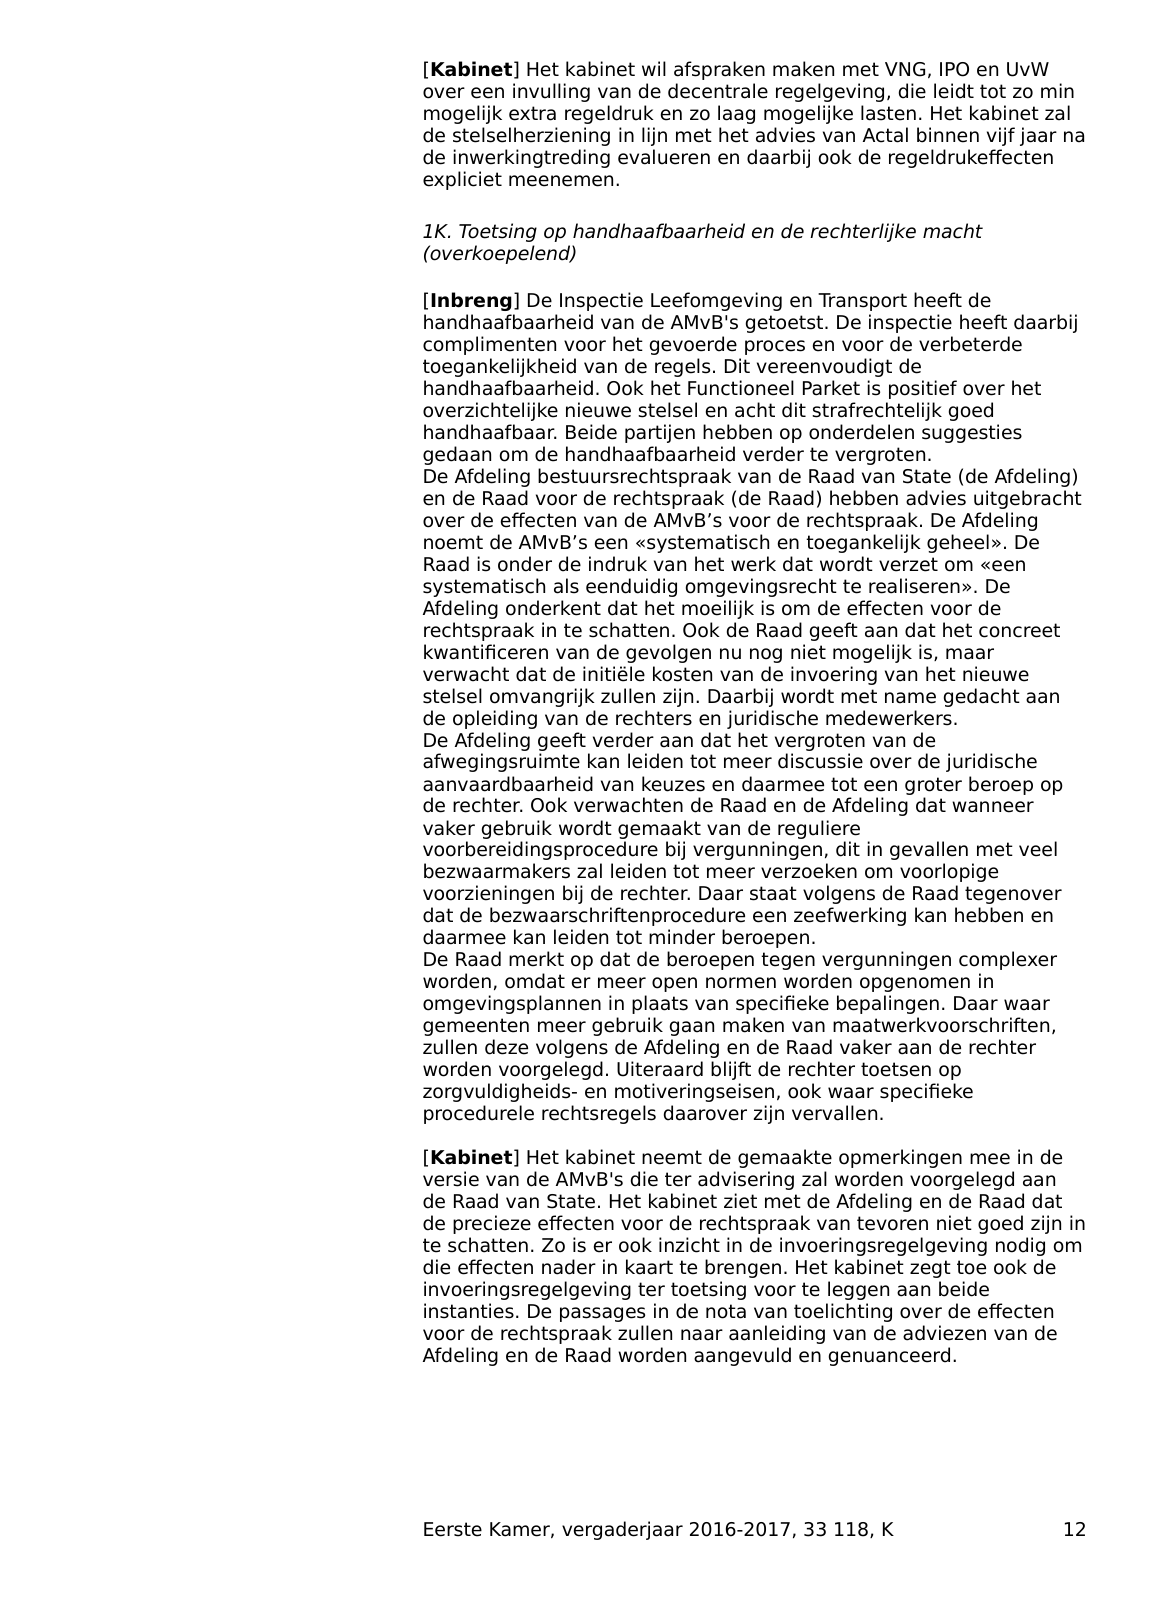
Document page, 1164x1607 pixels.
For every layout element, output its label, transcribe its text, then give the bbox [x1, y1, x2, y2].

text De Raad merkt op dat de beroepen tegen vergunningen complexer worden, omdat er meer open normen worden opgenomen in omgevingsplannen in plaats van specifieke bepalingen. Daar waar gemeenten meer gebruik gaan maken van maatwerkvoorschriften, zullen deze volgens de Afdeling en de Raad vaker aan de rechter worden voorgelegd. Uiteraard blijft de rechter toetsen op zorgvuldigheids- en motiveringseisen, ook waar specifieke procedurele rechtsregels daarover zijn vervallen. [422, 949, 1087, 1125]
subtitle 1K. Toetsing op handhaafbaarheid en de rechterlijke macht (overkoepelend) [422, 221, 1087, 265]
text [Kabinet] Het kabinet neemt de gemaakte opmerkingen mee in de versie van de AMvB's die ter advisering zal worden voorgelegd aan de Raad van State. Het kabinet ziet met de Afdeling en de Raad dat de precieze effecten voor de rechtspraak van tevoren niet goed zijn in te schatten. Zo is er ook inzicht in de invoeringsregelgeving nodig om die effecten nader in kaart te brengen. Het kabinet zegt toe ook de invoeringsregelgeving ter toetsing voor te leggen aan beide instanties. De passages in de nota van toelichting over de effecten voor de rechtspraak zullen naar aanleiding van de adviezen van de Afdeling en de Raad worden aangevuld en genuanceerd. [422, 1147, 1087, 1367]
text [Kabinet] Het kabinet wil afspraken maken met VNG, IPO en UvW over een invulling van de decentrale regelgeving, die leidt tot zo min mogelijk extra regeldruk en zo laag mogelijke lasten. Het kabinet zal de stelselherziening in lijn met het advies van Actal binnen vijf jaar na de inwerkingtreding evalueren en daarbij ook de regeldrukeffecten expliciet meenemen. [422, 59, 1087, 191]
text De Afdeling geeft verder aan dat het vergroten van de afwegingsruimte kan leiden tot meer discussie over de juridische aanvaardbaarheid van keuzes en daarmee tot een groter beroep op de rechter. Ook verwachten de Raad en de Afdeling dat wanneer vaker gebruik wordt gemaakt van de reguliere voorbereidingsprocedure bij vergunningen, dit in gevallen met veel bezwaarmakers zal leiden tot meer verzoeken om voorlopige voorzieningen bij de rechter. Daar staat volgens de Raad tegenover dat de bezwaarschriftenprocedure een zeefwerking kan hebben en daarmee kan leiden tot minder beroepen. [422, 729, 1087, 949]
text [Inbreng] De Inspectie Leefomgeving en Transport heeft de handhaafbaarheid van de AMvB's getoetst. De inspectie heeft daarbij complimenten voor het gevoerde proces en voor de verbeterde toegankelijkheid van de regels. Dit vereenvoudigt de handhaafbaarheid. Ook het Functioneel Parket is positief over het overzichtelijke nieuwe stelsel en acht dit strafrechtelijk goed handhaafbaar. Beide partijen hebben op onderdelen suggesties gedaan om de handhaafbaarheid verder te vergroten. [422, 290, 1087, 466]
text De Afdeling bestuursrechtspraak van de Raad van State (de Afdeling) en de Raad voor de rechtspraak (de Raad) hebben advies uitgebracht over de effecten van de AMvB’s voor de rechtspraak. De Afdeling noemt de AMvB’s een «systematisch en toegankelijk geheel». De Raad is onder de indruk van het werk dat wordt verzet om «een systematisch als eenduidig omgevingsrecht te realiseren». De Afdeling onderkent dat het moeilijk is om de effecten voor de rechtspraak in te schatten. Ook de Raad geeft aan dat het concreet kwantificeren van de gevolgen nu nog niet mogelijk is, maar verwacht dat de initiële kosten van de invoering van het nieuwe stelsel omvangrijk zullen zijn. Daarbij wordt met name gedacht aan de opleiding van de rechters en juridische medewerkers. [422, 466, 1087, 729]
